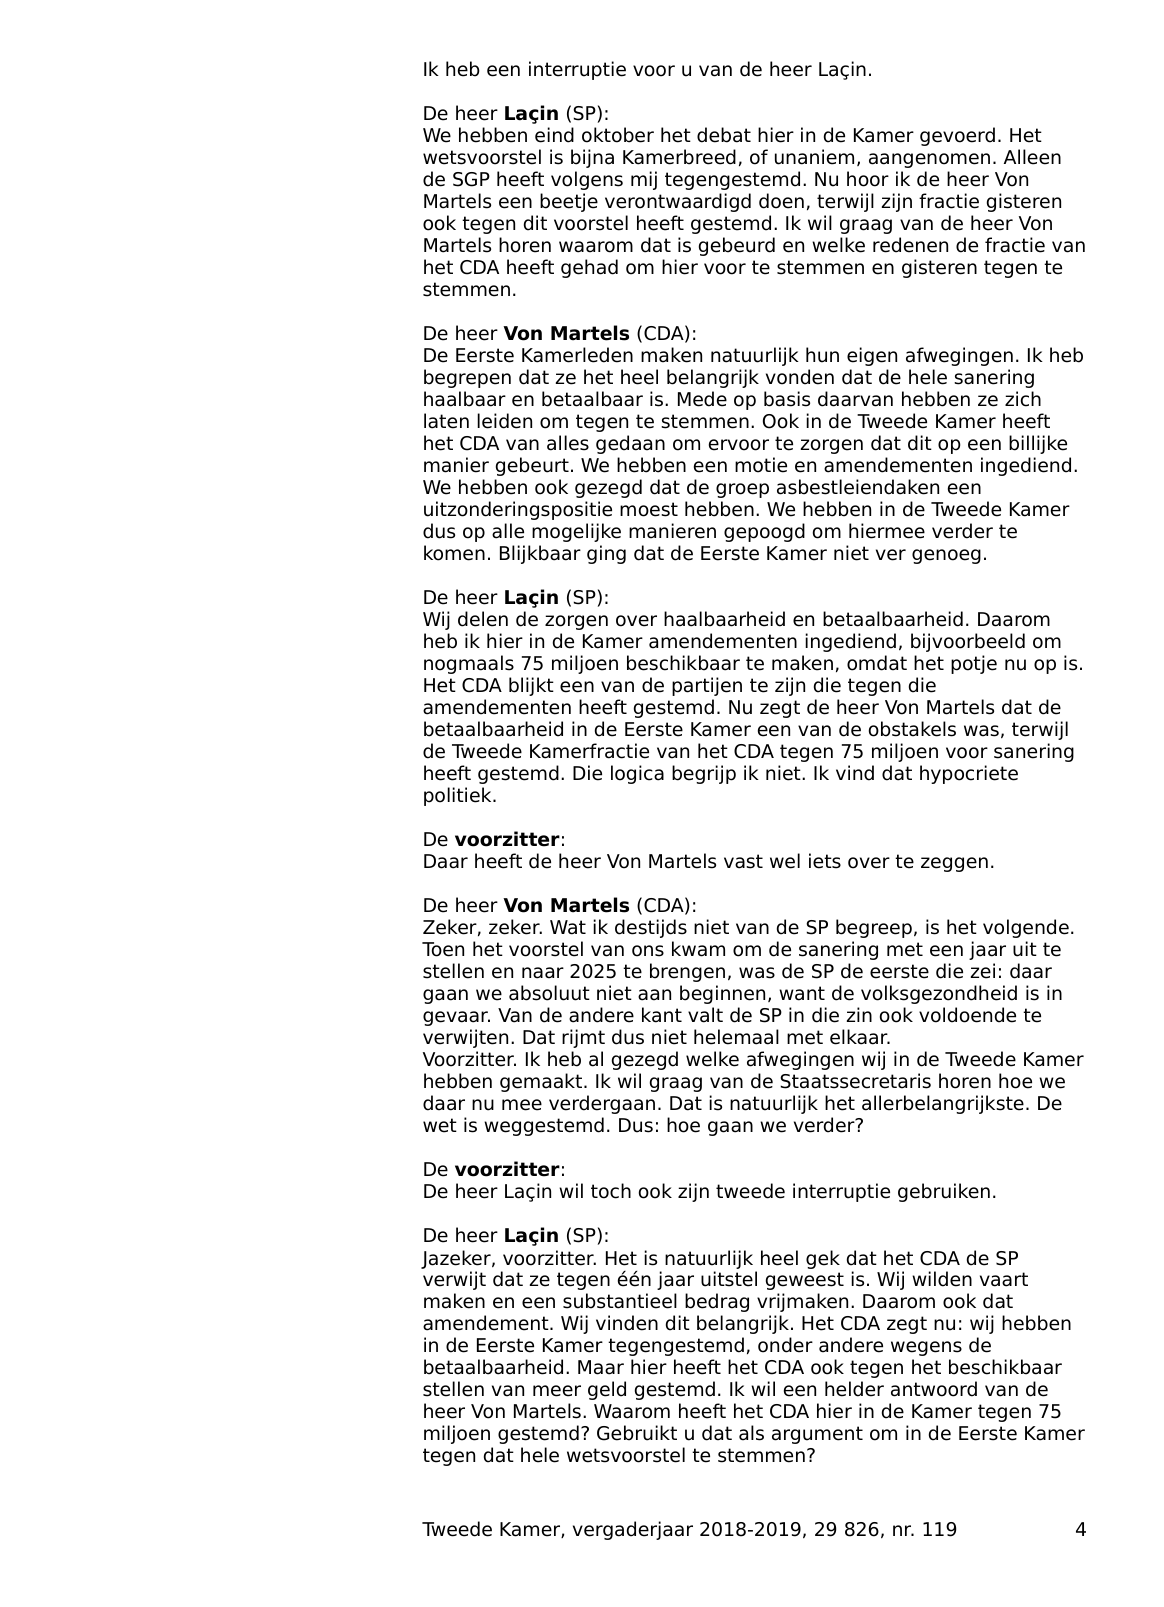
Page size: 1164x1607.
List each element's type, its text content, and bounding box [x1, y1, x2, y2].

text Zeker, zeker. Wat ik destijds niet van de SP begreep, is het volgende. Toen het voorstel van ons kwam om de sanering met een jaar uit te stellen en naar 2025 te brengen, was de SP de eerste die zei: daar gaan we absoluut niet aan beginnen, want de volksgezondheid is in gevaar. Van de andere kant valt de SP in die zin ook voldoende te verwijten. Dat rijmt dus niet helemaal met elkaar. [422, 917, 1087, 1049]
text Ik heb een interruptie voor u van de heer Laçin. [422, 59, 1087, 81]
text De voorzitter: [422, 1159, 1087, 1181]
text De heer Von Martels (CDA): [422, 323, 1087, 345]
text De heer Von Martels (CDA): [422, 895, 1087, 917]
text Daar heeft de heer Von Martels vast wel iets over te zeggen. [422, 851, 1087, 873]
text De voorzitter: [422, 829, 1087, 851]
text Voorzitter. Ik heb al gezegd welke afwegingen wij in de Tweede Kamer hebben gemaakt. Ik wil graag van de Staatssecretaris horen hoe we daar nu mee verdergaan. Dat is natuurlijk het allerbelangrijkste. De wet is weggestemd. Dus: hoe gaan we verder? [422, 1049, 1087, 1137]
text De heer Laçin wil toch ook zijn tweede interruptie gebruiken. [422, 1181, 1087, 1203]
text We hebben eind oktober het debat hier in de Kamer gevoerd. Het wetsvoorstel is bijna Kamerbreed, of unaniem, aangenomen. Alleen de SGP heeft volgens mij tegengestemd. Nu hoor ik de heer Von Martels een beetje verontwaardigd doen, terwijl zijn fractie gisteren ook tegen dit voorstel heeft gestemd. Ik wil graag van de heer Von Martels horen waarom dat is gebeurd en welke redenen de fractie van het CDA heeft gehad om hier voor te stemmen en gisteren tegen te stemmen. [422, 125, 1087, 301]
text Wij delen de zorgen over haalbaarheid en betaalbaarheid. Daarom heb ik hier in de Kamer amendementen ingediend, bijvoorbeeld om nogmaals 75 miljoen beschikbaar te maken, omdat het potje nu op is. Het CDA blijkt een van de partijen te zijn die tegen die amendementen heeft gestemd. Nu zegt de heer Von Martels dat de betaalbaarheid in de Eerste Kamer een van de obstakels was, terwijl de Tweede Kamerfractie van het CDA tegen 75 miljoen voor sanering heeft gestemd. Die logica begrijp ik niet. Ik vind dat hypocriete politiek. [422, 609, 1087, 807]
text De heer Laçin (SP): [422, 587, 1087, 609]
text Jazeker, voorzitter. Het is natuurlijk heel gek dat het CDA de SP verwijt dat ze tegen één jaar uitstel geweest is. Wij wilden vaart maken en een substantieel bedrag vrijmaken. Daarom ook dat amendement. Wij vinden dit belangrijk. Het CDA zegt nu: wij hebben in de Eerste Kamer tegengestemd, onder andere wegens de betaalbaarheid. Maar hier heeft het CDA ook tegen het beschikbaar stellen van meer geld gestemd. Ik wil een helder antwoord van de heer Von Martels. Waarom heeft het CDA hier in de Kamer tegen 75 miljoen gestemd? Gebruikt u dat als argument om in de Eerste Kamer tegen dat hele wetsvoorstel te stemmen? [422, 1247, 1087, 1467]
text De heer Laçin (SP): [422, 103, 1087, 125]
text De heer Laçin (SP): [422, 1225, 1087, 1247]
text De Eerste Kamerleden maken natuurlijk hun eigen afwegingen. Ik heb begrepen dat ze het heel belangrijk vonden dat de hele sanering haalbaar en betaalbaar is. Mede op basis daarvan hebben ze zich laten leiden om tegen te stemmen. Ook in de Tweede Kamer heeft het CDA van alles gedaan om ervoor te zorgen dat dit op een billijke manier gebeurt. We hebben een motie en amendementen ingediend. We hebben ook gezegd dat de groep asbestleiendaken een uitzonderingspositie moest hebben. We hebben in de Tweede Kamer dus op alle mogelijke manieren gepoogd om hiermee verder te komen. Blijkbaar ging dat de Eerste Kamer niet ver genoeg. [422, 345, 1087, 565]
